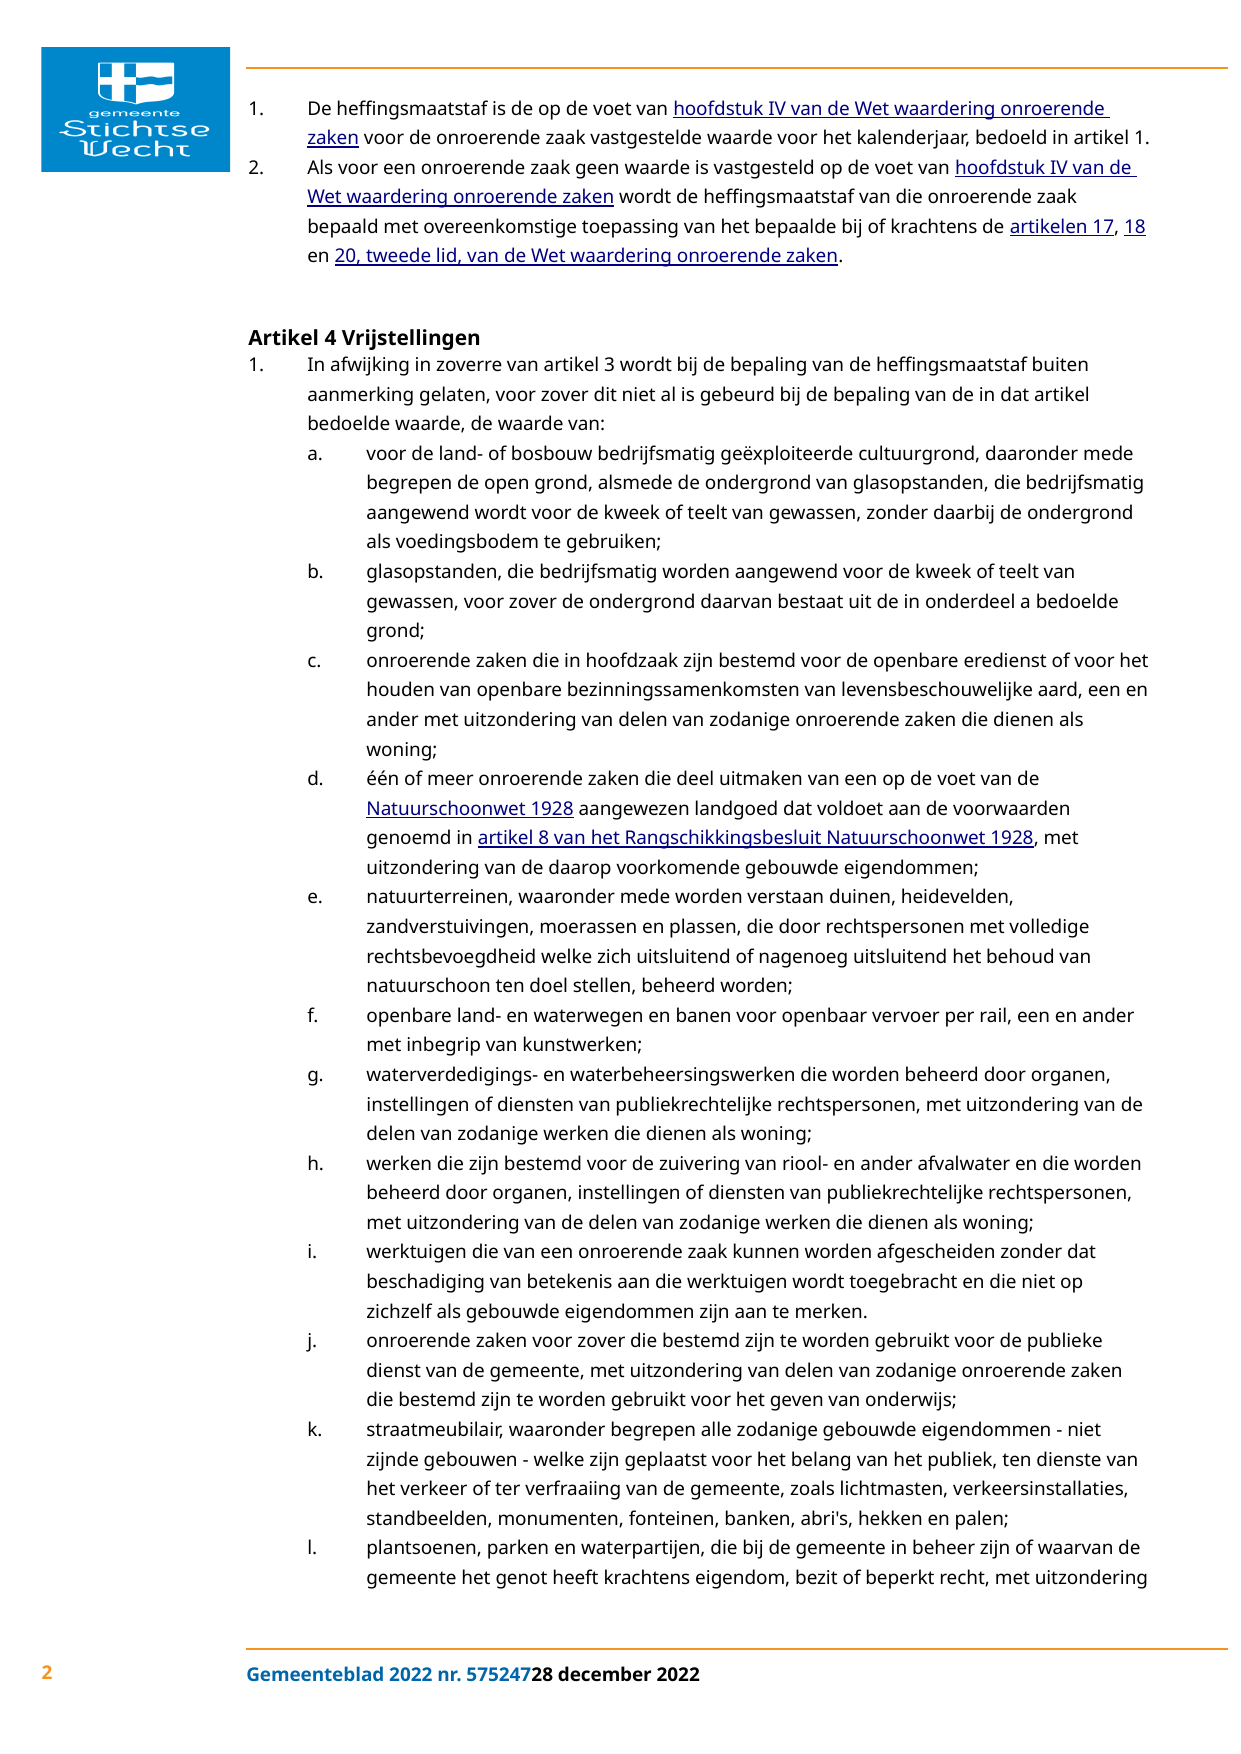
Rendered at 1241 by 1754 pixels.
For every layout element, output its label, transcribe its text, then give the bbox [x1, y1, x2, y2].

list straatmeubilair, waaronder begrepen alle zodanige gebouwde eigendommen - niet zijnde gebouwen - welke zijn geplaatst voor het belang van het publiek, ten dienste van het verkeer of ter verfraaiing van de gemeente, zoals lichtmasten, verkeersinstallaties, standbeelden, monumenten, fonteinen, banken, abri's, hekken en palen; [307, 1416, 1152, 1531]
list glasopstanden, die bedrijfsmatig worden aangewend voor de kweek of teelt van gewassen, voor zover de ondergrond daarvan bestaat uit de in onderdeel a bedoelde grond; [307, 558, 1152, 643]
list plantsoenen, parken en waterpartijen, die bij de gemeente in beheer zijn of waarvan de gemeente het genot heeft krachtens eigendom, bezit of beperkt recht, met uitzondering [307, 1534, 1152, 1590]
list In afwijking in zoverre van artikel 3 wordt bij de bepaling van de heffingsmaatstaf buiten aanmerking gelaten, voor zover dit niet al is gebeurd bij de bepaling van de in dat artikel bedoelde waarde, de waarde van: [248, 351, 1152, 436]
list één of meer onroerende zaken die deel uitmaken van een op de voet van de Natuurschoonwet 1928 aangewezen landgoed dat voldoet aan de voorwaarden genoemd in artikel 8 van het Rangschikkingsbesluit Natuurschoonwet 1928, met uitzondering van de daarop voorkomende gebouwde eigendommen; [307, 765, 1152, 880]
list werktuigen die van een onroerende zaak kunnen worden afgescheiden zonder dat beschadiging van betekenis aan die werktuigen wordt toegebracht en die niet op zichzelf als gebouwde eigendommen zijn aan te merken. [307, 1239, 1152, 1323]
picture [137, 63, 174, 103]
list voor de land- of bosbouw bedrijfsmatig geëxploiteerde cultuurgrond, daaronder mede begrepen de open grond, alsmede de ondergrond van glasopstanden, die bedrijfsmatig aangewend wordt voor de kweek of teelt van gewassen, zonder daarbij de ondergrond als voedingsbodem te gebruiken; [307, 440, 1152, 554]
list werken die zijn bestemd voor de zuivering van riool- en ander afvalwater en die worden beheerd door organen, instellingen of diensten van publiekrechtelijke rechtspersonen, met uitzondering van de delen van zodanige werken die dienen als woning; [307, 1150, 1152, 1235]
list openbare land- en waterwegen en banen voor openbaar vervoer per rail, een en ander met inbegrip van kunstwerken; [307, 1002, 1152, 1057]
list natuurterreinen, waaronder mede worden verstaan duinen, heidevelden, zandverstuivingen, moerassen en plassen, die door rechtspersonen met volledige rechtsbevoegdheid welke zich uitsluitend of nagenoeg uitsluitend het behoud van natuurschoon ten doel stellen, beheerd worden; [307, 884, 1152, 998]
list onroerende zaken die in hoofdzaak zijn bestemd voor de openbare eredienst of voor het houden van openbare bezinningssamenkomsten van levensbeschouwelijke aard, een en ander met uitzondering van delen van zodanige onroerende zaken die dienen als woning; [307, 647, 1152, 761]
picture [99, 63, 135, 101]
list Als voor een onroerende zaak geen waarde is vastgesteld op de voet van hoofdstuk IV van de Wet waardering onroerende zaken wordt de heffingsmaatstaf van die onroerende zaak bepaald met overeenkomstige toepassing van het bepaalde bij of krachtens de artikelen 17, 18 en 20, tweede lid, van de Wet waardering onroerende zaken. [248, 154, 1152, 268]
text Artikel 4 Vrijstellingen [248, 323, 1152, 351]
list De heffingsmaatstaf is de op de voet van hoofdstuk IV van de Wet waardering onroerende zaken voor de onroerende zaak vastgestelde waarde voor het kalenderjaar, bedoeld in artikel 1. [248, 95, 1152, 150]
list waterverdedigings- en waterbeheersingswerken die worden beheerd door organen, instellingen of diensten van publiekrechtelijke rechtspersonen, met uitzondering van de delen van zodanige werken die dienen als woning; [307, 1061, 1152, 1146]
list onroerende zaken voor zover die bestemd zijn te worden gebruikt voor de publieke dienst van de gemeente, met uitzondering van delen van zodanige onroerende zaken die bestemd zijn te worden gebruikt voor het geven van onderwijs; [307, 1327, 1152, 1412]
